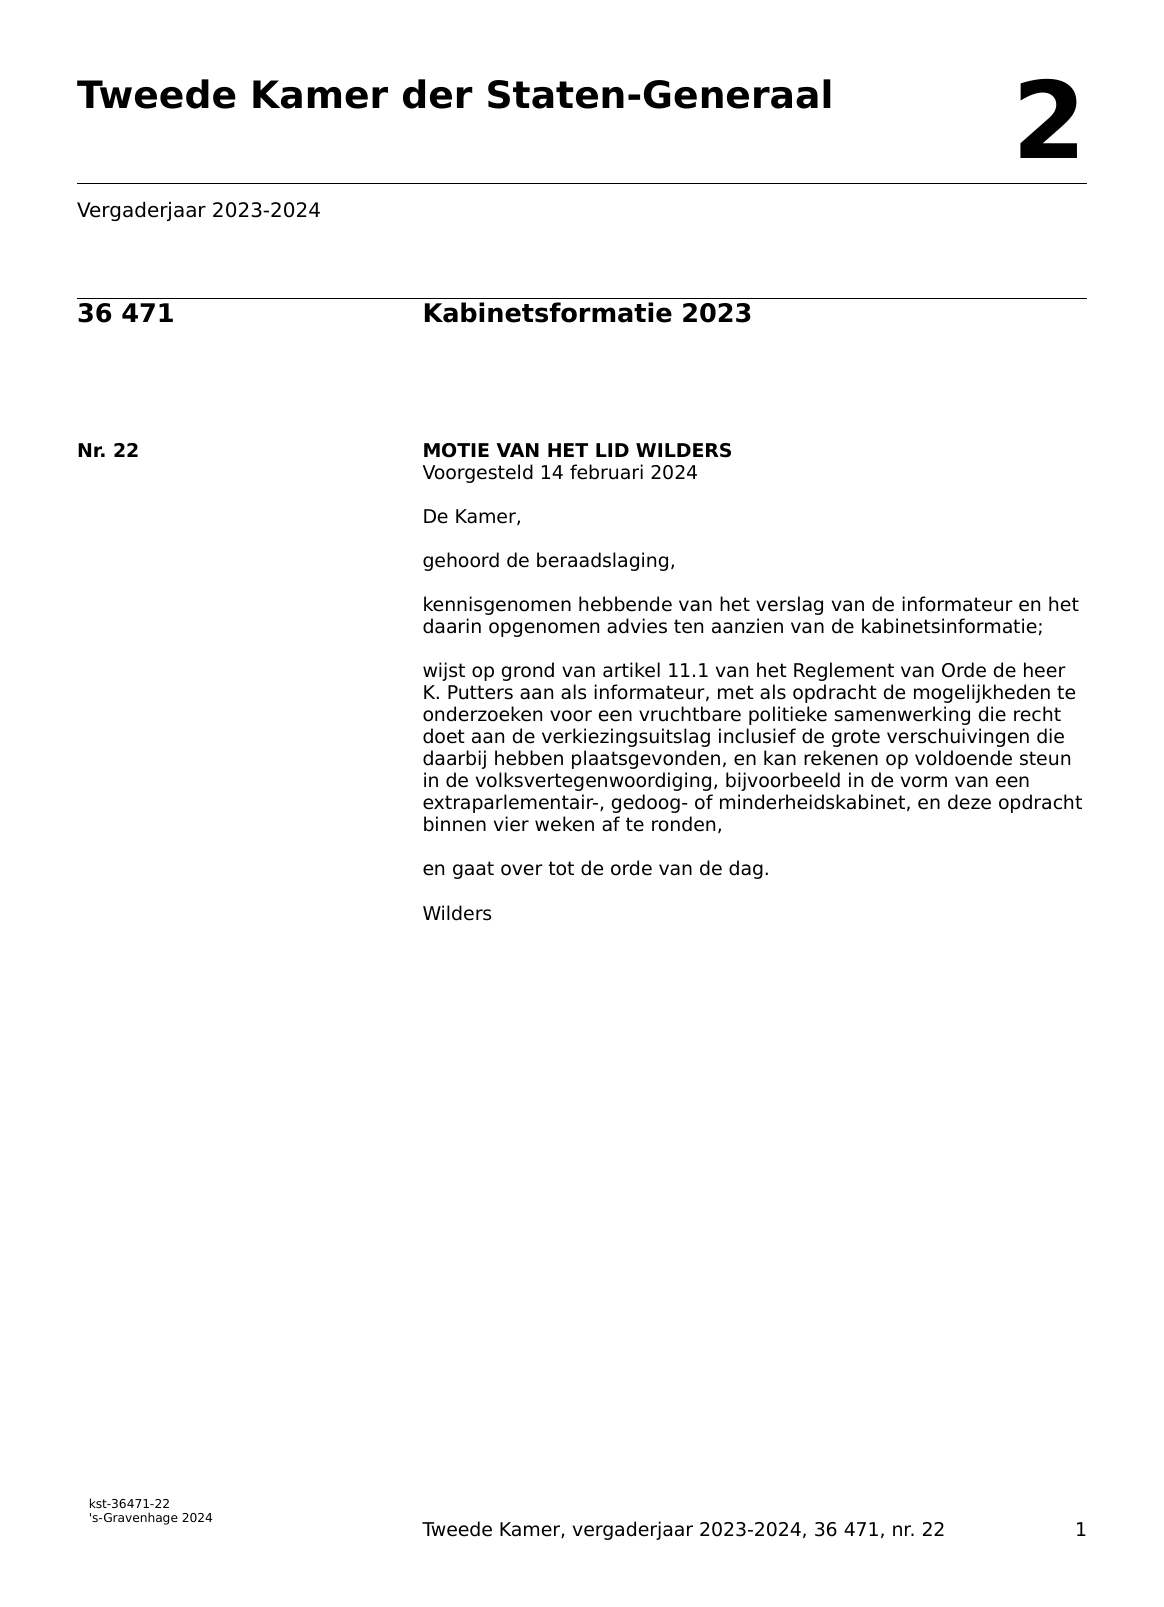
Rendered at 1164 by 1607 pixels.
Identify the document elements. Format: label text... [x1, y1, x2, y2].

text De Kamer, [422, 506, 1087, 528]
text Voorgesteld 14 februari 2024 [422, 462, 1087, 484]
text en gaat over tot de orde van de dag. [422, 858, 1087, 880]
table_header 2 [886, 59, 1087, 183]
text 's-Gravenhage 2024 [88, 1511, 323, 1525]
subtitle 36 471 Kabinetsformatie 2023 [77, 299, 1087, 329]
text Wilders [422, 902, 1087, 924]
text kennisgenomen hebbende van het verslag van de informateur en het daarin opgenomen advies ten aanzien van de kabinetsinformatie; [422, 594, 1087, 638]
table_cell Vergaderjaar 2023-2024 [77, 184, 1087, 298]
text kst-36471-22 [88, 1497, 323, 1511]
table_header Tweede Kamer der Staten-Generaal [77, 59, 886, 183]
text wijst op grond van artikel 11.1 van het Reglement van Orde de heer K. Putters aan als informateur, met als opdracht de mogelijkheden te onderzoeken voor een vruchtbare politieke samenwerking die recht doet aan de verkiezingsuitslag inclusief de grote verschuivingen die daarbij hebben plaatsgevonden, en kan rekenen op voldoende steun in de volksvertegenwoordiging, bijvoorbeeld in de vorm van een extraparlementair-, gedoog- of minderheidskabinet, en deze opdracht binnen vier weken af te ronden, [422, 660, 1087, 836]
text gehoord de beraadslaging, [422, 550, 1087, 572]
subtitle Nr. 22 MOTIE VAN HET LID WILDERS [77, 440, 1087, 462]
